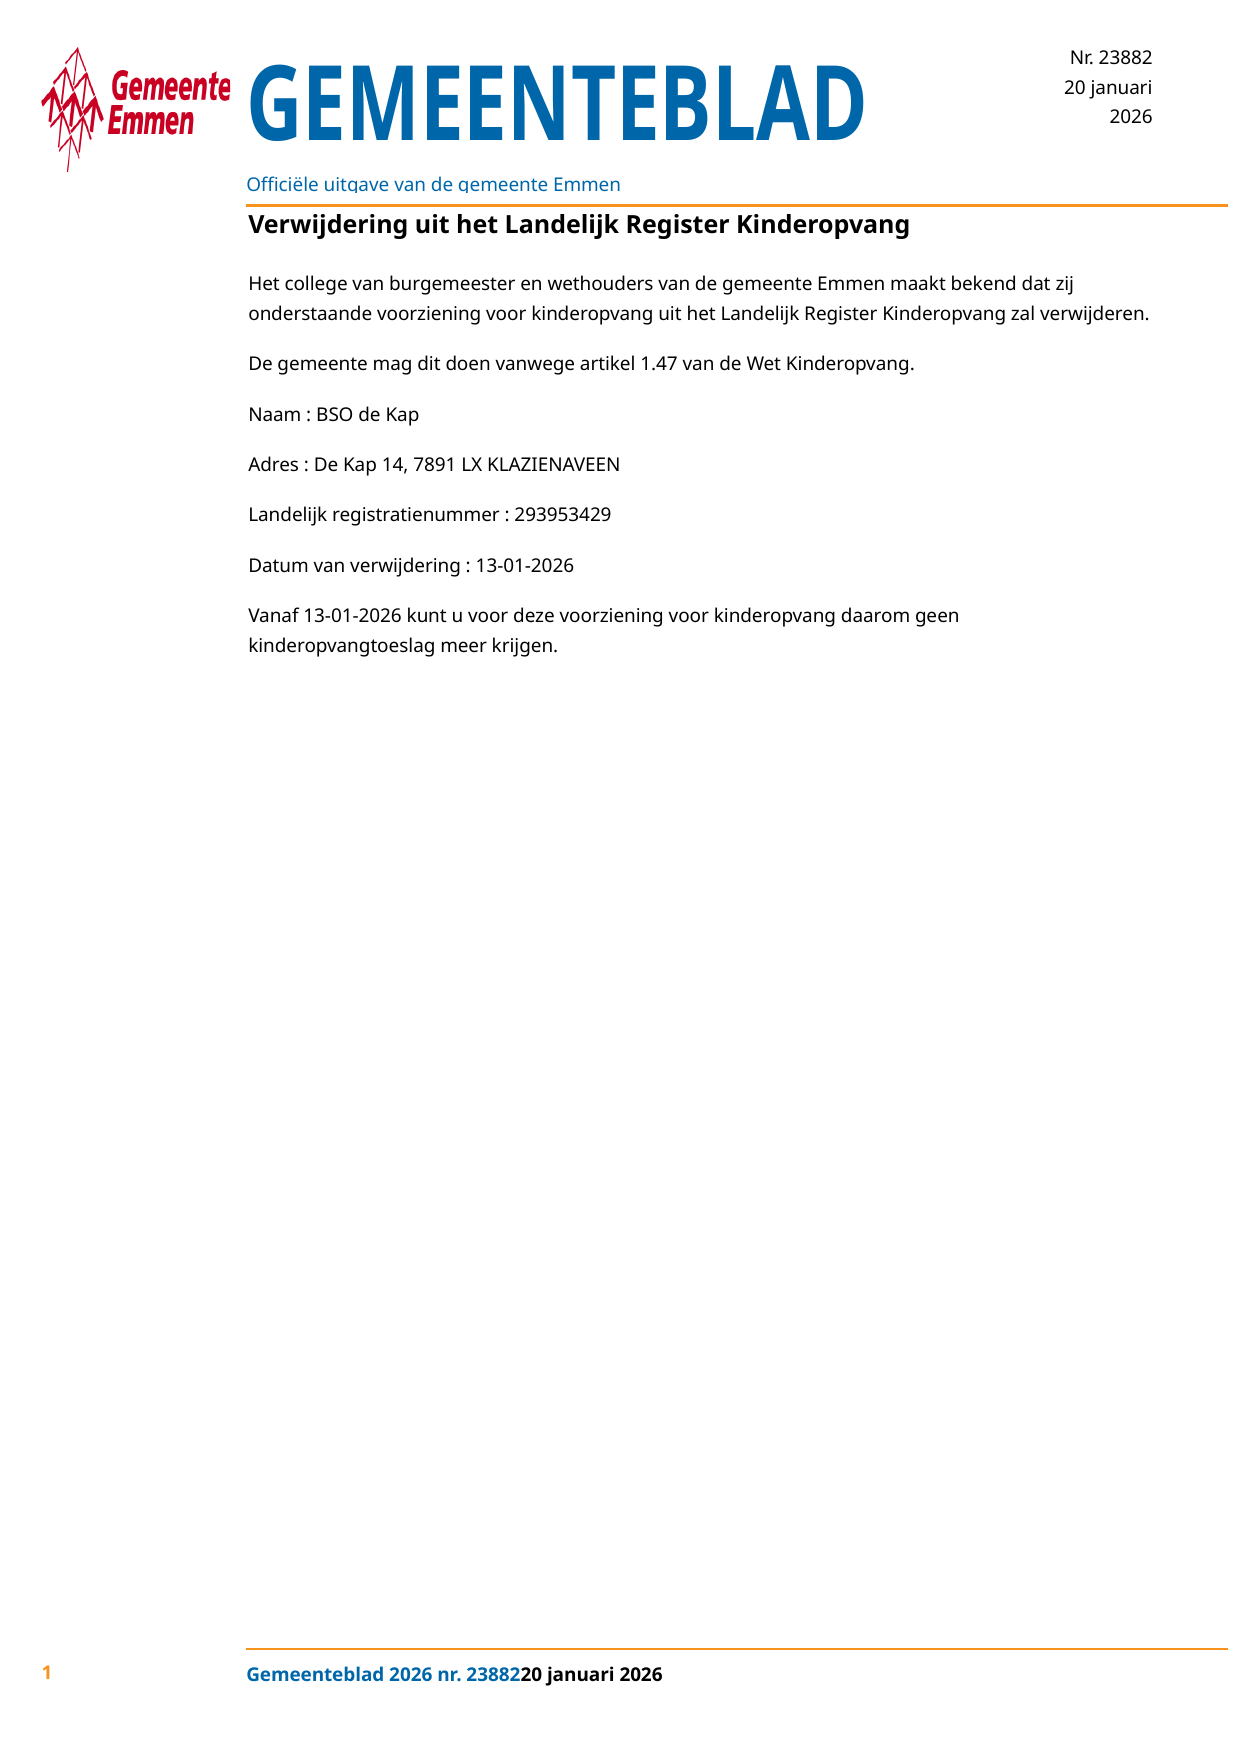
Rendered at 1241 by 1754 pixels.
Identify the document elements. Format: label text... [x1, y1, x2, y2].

text Landelijk registratienummer : 293953429 [248, 502, 1152, 527]
text Vanaf 13-01-2026 kunt u voor deze voorziening voor kinderopvang daarom geen kinderopvangtoeslag meer krijgen. [248, 602, 1152, 658]
text Adres : De Kap 14, 7891 LX KLAZIENAVEEN [248, 451, 1152, 477]
text Naam : BSO de Kap [248, 401, 1152, 426]
text Het college van burgemeester en wethouders van de gemeente Emmen maakt bekend dat zij onderstaande voorziening voor kinderopvang uit het Landelijk Register Kinderopvang zal verwijderen. [248, 270, 1152, 326]
text Verwijdering uit het Landelijk Register Kinderopvang [248, 207, 1152, 241]
text De gemeente mag dit doen vanwege artikel 1.47 van de Wet Kinderopvang. [248, 350, 1152, 376]
text Datum van verwijdering : 13-01-2026 [248, 552, 1152, 578]
picture [41, 47, 231, 172]
